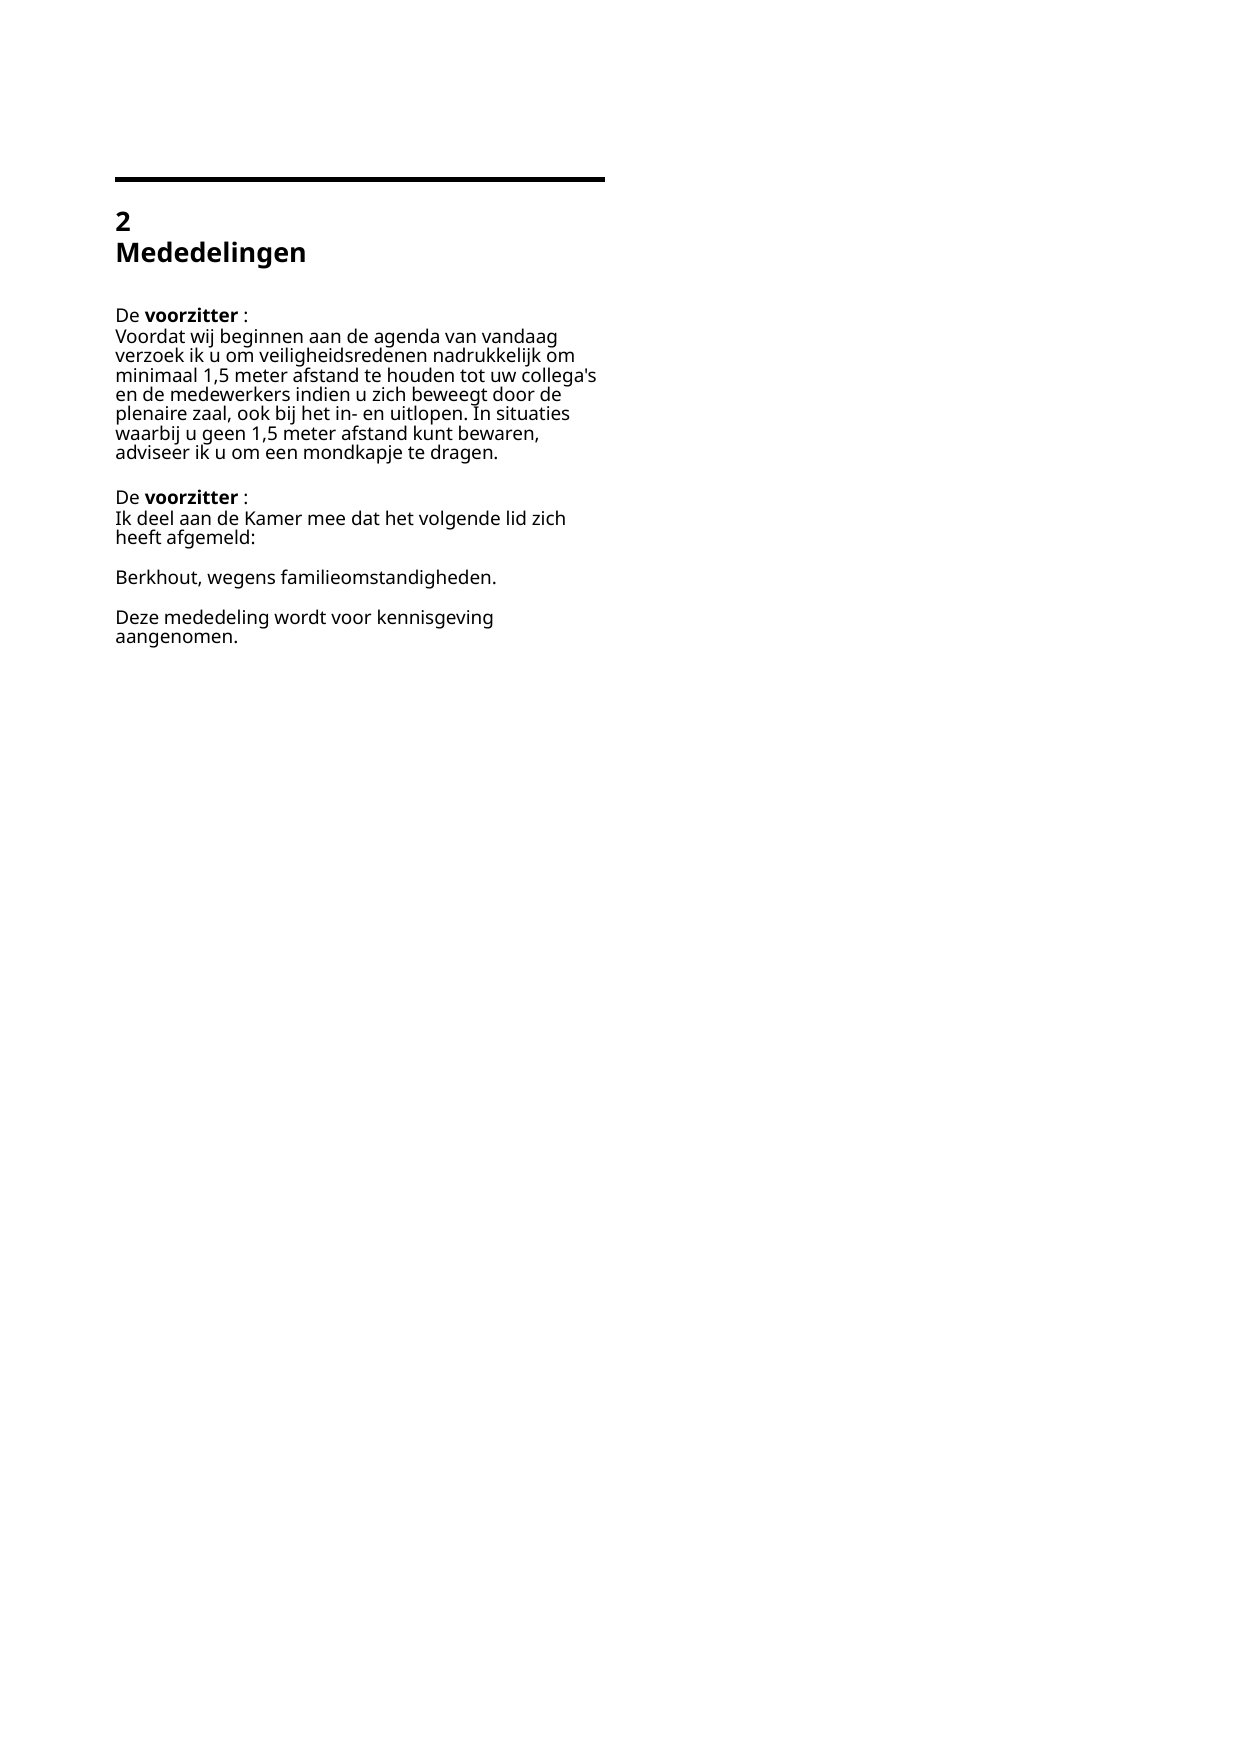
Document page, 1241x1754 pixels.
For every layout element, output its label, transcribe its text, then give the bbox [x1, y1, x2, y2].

text Deze mededeling wordt voor kennisgeving aangenomen. [115, 609, 605, 647]
text De voorzitter : [115, 484, 605, 509]
text Voordat wij beginnen aan de agenda van vandaag verzoek ik u om veiligheidsredenen nadrukkelijk om minimaal 1,5 meter afstand te houden tot uw collega's en de medewerkers indien u zich beweegt door de plenaire zaal, ook bij het in- en uitlopen. In situaties waarbij u geen 1,5 meter afstand kunt bewaren, adviseer ik u om een mondkapje te dragen. [115, 328, 605, 463]
text 2 [115, 203, 605, 239]
text Ik deel aan de Kamer mee dat het volgende lid zich heeft afgemeld: [115, 509, 605, 548]
text De voorzitter : [115, 302, 605, 328]
text Berkhout, wegens familieomstandigheden. [115, 569, 605, 588]
text Mededelingen [115, 239, 605, 283]
